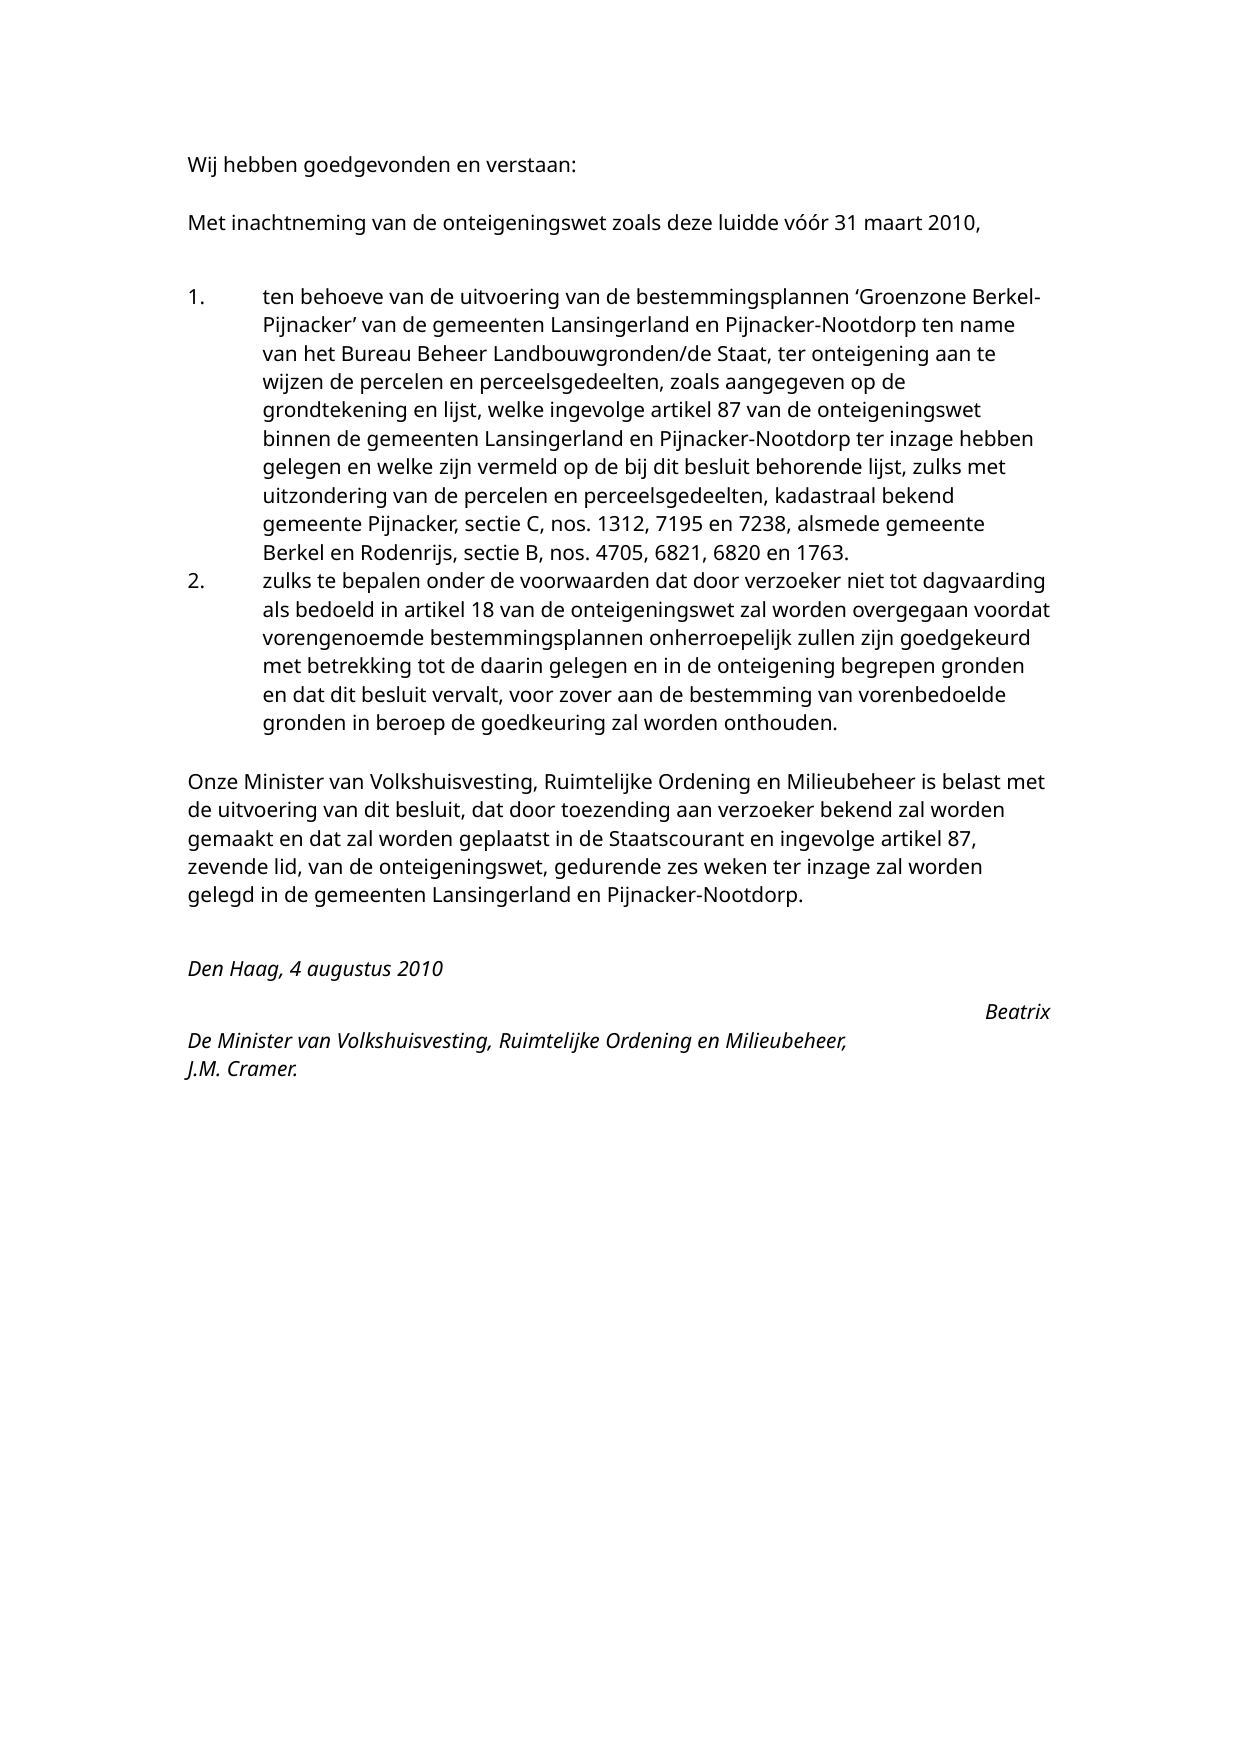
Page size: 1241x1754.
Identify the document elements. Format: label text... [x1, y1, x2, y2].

text Beatrix [187, 997, 1053, 1026]
text Met inachtneming van de onteigeningswet zoals deze luidde vóór 31 maart 2010, [187, 208, 1053, 237]
text Den Haag, 4 augustus 2010 [187, 954, 1053, 982]
text De Minister van Volkshuisvesting, Ruimtelijke Ordening en Milieubeheer, [187, 1026, 1053, 1054]
text J.M. Cramer. [187, 1054, 1053, 1083]
list zulks te bepalen onder de voorwaarden dat door verzoeker niet tot dagvaarding als bedoeld in artikel 18 van de onteigeningswet zal worden overgegaan voordat vorengenoemde bestemmingsplannen onherroepelijk zullen zijn goedgekeurd met betrekking tot de daarin gelegen en in de onteigening begrepen gronden en dat dit besluit vervalt, voor zover aan de bestemming van vorenbedoelde gronden in beroep de goedkeuring zal worden onthouden. [187, 566, 1053, 737]
list ten behoeve van de uitvoering van de bestemmingsplannen ‘Groenzone Berkel-Pijnacker’ van de gemeenten Lansingerland en Pijnacker-Nootdorp ten name van het Bureau Beheer Landbouwgronden/de Staat, ter onteigening aan te wijzen de percelen en perceelsgedeelten, zoals aangegeven op de grondtekening en lijst, welke ingevolge artikel 87 van de onteigeningswet binnen de gemeenten Lansingerland en Pijnacker-Nootdorp ter inzage hebben gelegen en welke zijn vermeld op de bij dit besluit behorende lijst, zulks met uitzondering van de percelen en perceelsgedeelten, kadastraal bekend gemeente Pijnacker, sectie C, nos. 1312, 7195 en 7238, alsmede gemeente Berkel en Rodenrijs, sectie B, nos. 4705, 6821, 6820 en 1763. [187, 282, 1053, 566]
text Wij hebben goedgevonden en verstaan: [187, 150, 1053, 178]
text Onze Minister van Volkshuisvesting, Ruimtelijke Ordening en Milieubeheer is belast met de uitvoering van dit besluit, dat door toezending aan verzoeker bekend zal worden gemaakt en dat zal worden geplaatst in de Staatscourant en ingevolge artikel 87, zevende lid, van de onteigeningswet, gedurende zes weken ter inzage zal worden gelegd in de gemeenten Lansingerland en Pijnacker-Nootdorp. [187, 767, 1053, 909]
